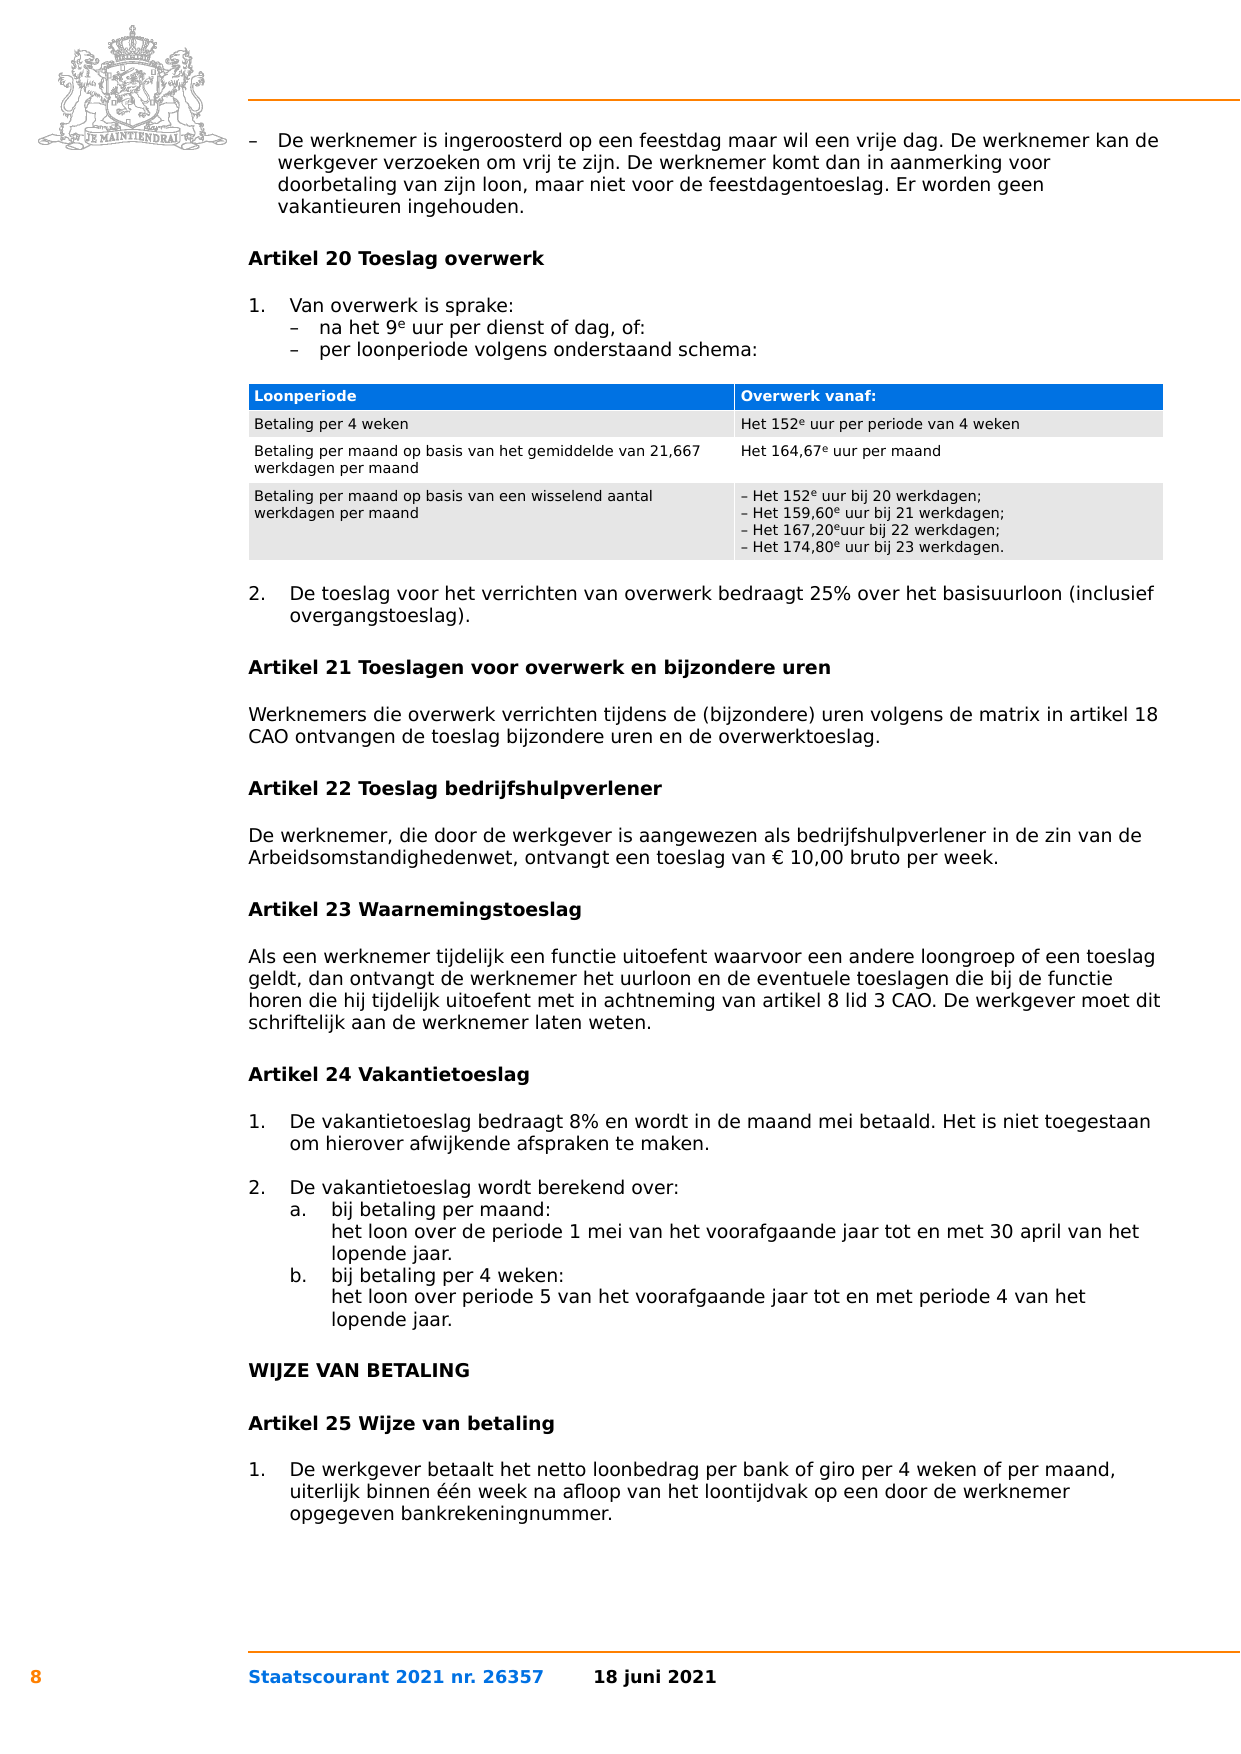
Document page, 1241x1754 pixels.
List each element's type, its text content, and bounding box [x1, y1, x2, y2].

text het loon over de periode 1 mei van het voorafgaande jaar tot en met 30 april van het lopende jaar. [331, 1221, 1163, 1264]
text 2. De vakantietoeslag wordt berekend over: [248, 1177, 1163, 1198]
text b. bij betaling per 4 weken: [289, 1264, 1163, 1286]
table_header Loonperiode [249, 384, 734, 410]
text Als een werknemer tijdelijk een functie uitoefent waarvoor een andere loongroep of een toeslag geldt, dan ontvangt de werknemer het uurloon en de eventuele toeslagen die bij de functie horen die hij tijdelijk uitoefent met in achtneming van artikel 8 lid 3 CAO. De werkgever moet dit schriftelijk aan de werknemer laten weten. [248, 946, 1163, 1034]
subtitle Artikel 25 Wijze van betaling [248, 1412, 1163, 1434]
subtitle Artikel 23 Waarnemingstoeslag [248, 899, 1163, 921]
subtitle Artikel 20 Toeslag overwerk [248, 248, 1163, 270]
subtitle WIJZE VAN BETALING [248, 1360, 1163, 1382]
picture [38, 25, 227, 150]
table_cell Het 164,67e uur per maand [735, 439, 1163, 482]
text 2. De toeslag voor het verrichten van overwerk bedraagt 25% over het basisuurloon (inclusief overgangstoeslag). [248, 583, 1163, 627]
text – na het 9e uur per dienst of dag, of: [289, 317, 1163, 339]
text 1. Van overwerk is sprake: [248, 295, 1163, 317]
text De werknemer, die door de werkgever is aangewezen als bedrijfshulpverlener in de zin van de Arbeidsomstandighedenwet, ontvangt een toeslag van € 10,00 bruto per week. [248, 825, 1163, 869]
text het loon over periode 5 van het voorafgaande jaar tot en met periode 4 van het lopende jaar. [331, 1286, 1163, 1330]
text a. bij betaling per maand: [289, 1198, 1163, 1221]
table_cell Betaling per 4 weken [249, 411, 734, 437]
table_cell Het 152e uur per periode van 4 weken [735, 411, 1163, 437]
text 1. De vakantietoeslag bedraagt 8% en wordt in de maand mei betaald. Het is niet toegestaan om hierover afwijkende afspraken te maken. [248, 1111, 1163, 1155]
table_cell Betaling per maand op basis van het gemiddelde van 21,667 werkdagen per maand [249, 439, 734, 482]
subtitle Artikel 21 Toeslagen voor overwerk en bijzondere uren [248, 657, 1163, 679]
subtitle Artikel 24 Vakantietoeslag [248, 1064, 1163, 1086]
text – De werknemer is ingeroosterd op een feestdag maar wil een vrije dag. De werknemer kan de werkgever verzoeken om vrij te zijn. De werknemer komt dan in aanmerking voor doorbetaling van zijn loon, maar niet voor de feestdagentoeslag. Er worden geen vakantieuren ingehouden. [248, 130, 1163, 218]
table_cell – Het 152e uur bij 20 werkdagen; – Het 159,60e uur bij 21 werkdagen; – Het 167,20euur bij 22 werkdagen; – Het 174,80e uur bij 23 werkdagen. [735, 483, 1163, 560]
text Werknemers die overwerk verrichten tijdens de (bijzondere) uren volgens de matrix in artikel 18 CAO ontvangen de toeslag bijzondere uren en de overwerktoeslag. [248, 704, 1163, 748]
text 1. De werkgever betaalt het netto loonbedrag per bank of giro per 4 weken of per maand, uiterlijk binnen één week na afloop van het loontijdvak op een door de werknemer opgegeven bankrekeningnummer. [248, 1459, 1163, 1525]
table_cell Betaling per maand op basis van een wisselend aantal werkdagen per maand [249, 483, 734, 560]
table_header Overwerk vanaf: [735, 384, 1163, 410]
text – per loonperiode volgens onderstaand schema: [289, 339, 1163, 361]
subtitle Artikel 22 Toeslag bedrijfshulpverlener [248, 778, 1163, 800]
